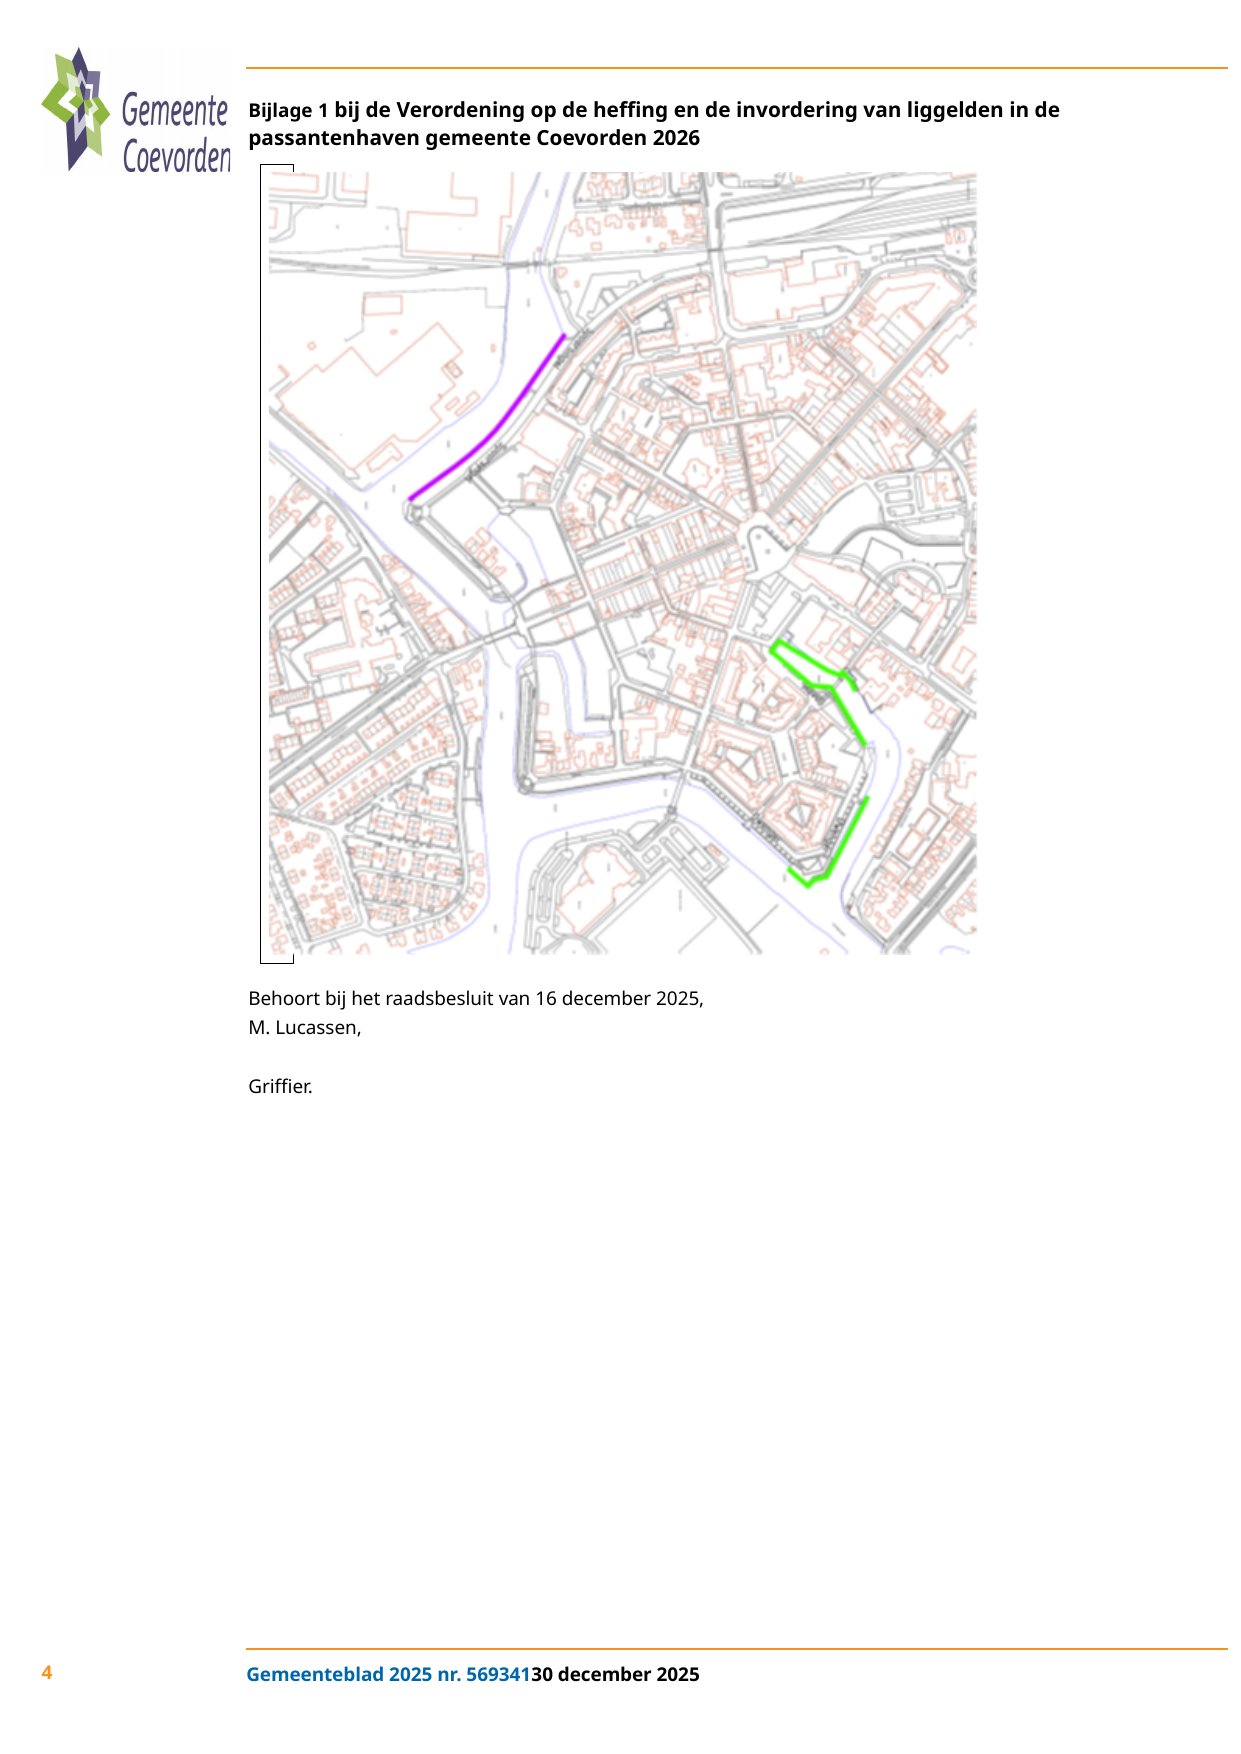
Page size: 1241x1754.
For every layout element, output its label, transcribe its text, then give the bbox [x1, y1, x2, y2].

picture [41, 47, 231, 172]
text Griffier. [248, 1073, 1152, 1099]
picture [268, 172, 978, 955]
text Behoort bij het raadsbesluit van 16 december 2025, [248, 985, 1152, 1011]
text Bijlage 1 bij de Verordening op de heffing en de invordering van liggelden in de passantenhaven gemeente Coevorden 2026 [248, 95, 1152, 152]
text M. Lucassen, [248, 1014, 1152, 1040]
